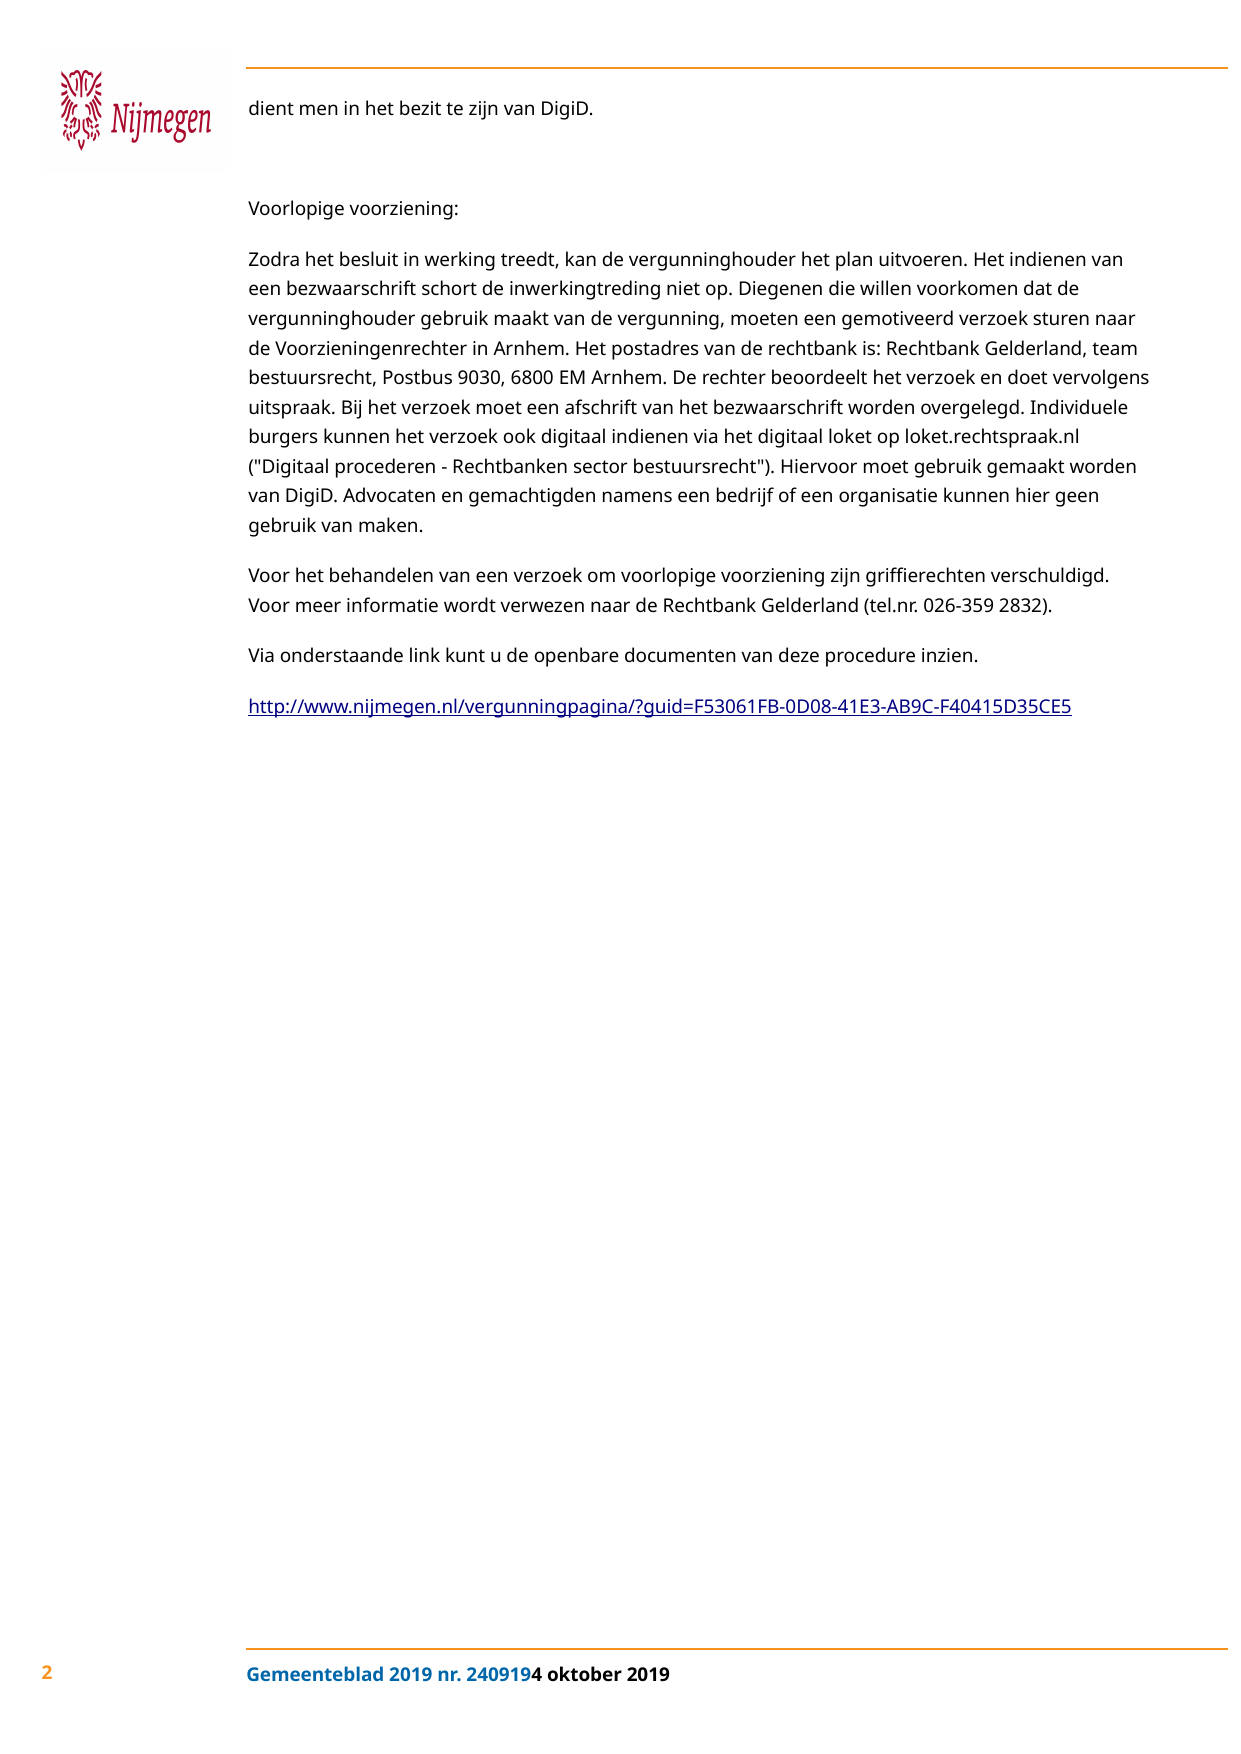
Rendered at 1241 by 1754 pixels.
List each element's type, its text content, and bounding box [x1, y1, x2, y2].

text http://www.nijmegen.nl/vergunningpagina/?guid=F53061FB-0D08-41E3-AB9C-F40415D35CE5 [248, 693, 1152, 719]
text Voorlopige voorziening: [248, 196, 1152, 221]
text dient men in het bezit te zijn van DigiD. [248, 95, 1152, 121]
text Zodra het besluit in werking treedt, kan de vergunninghouder het plan uitvoeren. Het indienen van een bezwaarschrift schort de inwerkingtreding niet op. Diegenen die willen voorkomen dat de vergunninghouder gebruik maakt van de vergunning, moeten een gemotiveerd verzoek sturen naar de Voorzieningenrechter in Arnhem. Het postadres van de rechtbank is: Rechtbank Gelderland, team bestuursrecht, Postbus 9030, 6800 EM Arnhem. De rechter beoordeelt het verzoek en doet vervolgens uitspraak. Bij het verzoek moet een afschrift van het bezwaarschrift worden overgelegd. Individuele burgers kunnen het verzoek ook digitaal indienen via het digitaal loket op loket.rechtspraak.nl ("Digitaal procederen - Rechtbanken sector bestuursrecht"). Hiervoor moet gebruik gemaakt worden van DigiD. Advocaten en gemachtigden namens een bedrijf of een organisatie kunnen hier geen gebruik van maken. [248, 246, 1152, 538]
text Voor het behandelen van een verzoek om voorlopige voorziening zijn griffierechten verschuldigd. Voor meer informatie wordt verwezen naar de Rechtbank Gelderland (tel.nr. 026-359 2832). [248, 563, 1152, 618]
picture [41, 47, 231, 172]
text Via onderstaande link kunt u de openbare documenten van deze procedure inzien. [248, 643, 1152, 668]
